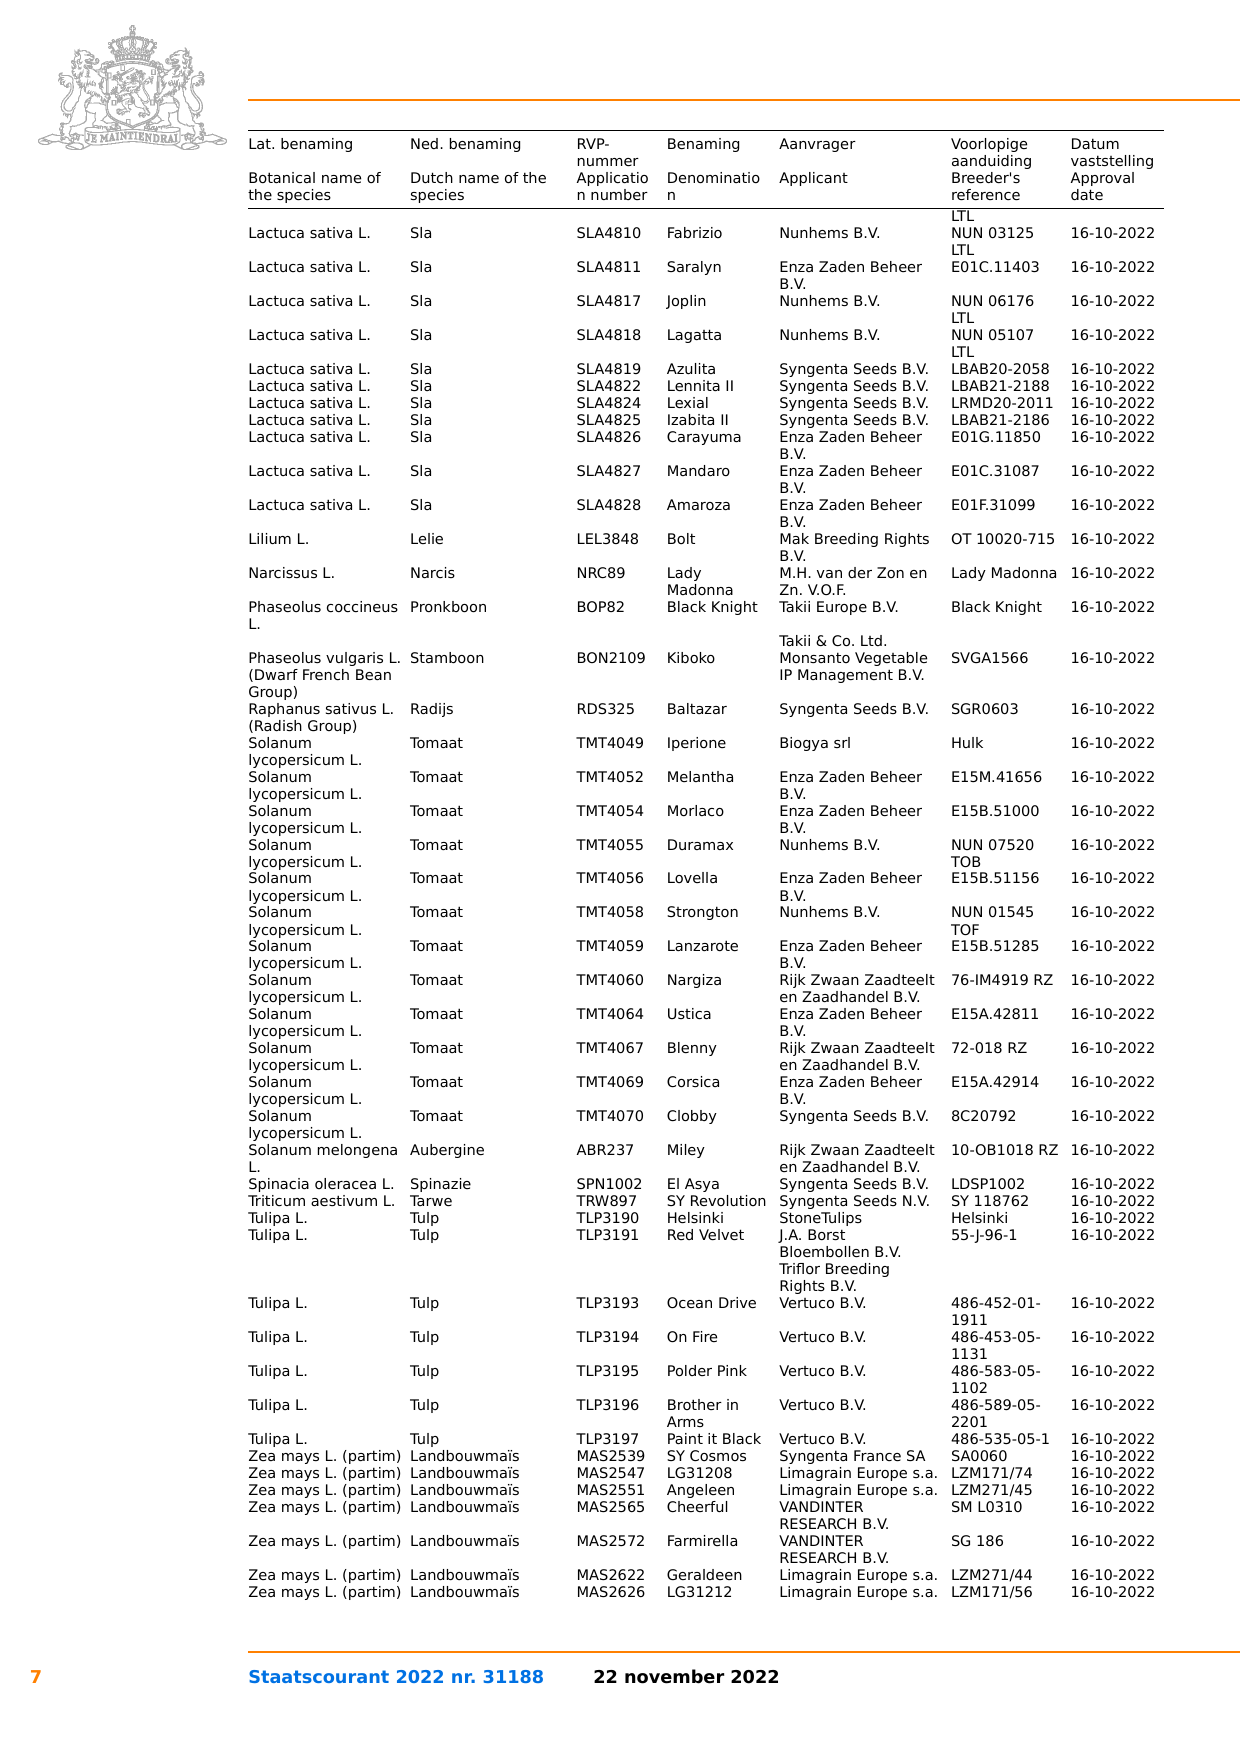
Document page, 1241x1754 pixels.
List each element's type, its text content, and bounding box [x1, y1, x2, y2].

table_cell Tomaat [404, 972, 570, 1006]
table_cell 16-10-2022 [1065, 1040, 1163, 1074]
table_cell LBAB20-2058 [945, 361, 1064, 378]
table_cell Spinacia oleracea L. [248, 1176, 404, 1193]
table_cell E15B.51156 [945, 870, 1064, 904]
table_cell 16-10-2022 [1065, 429, 1163, 463]
table_cell TMT4060 [570, 972, 661, 1006]
table_cell 16-10-2022 [1065, 972, 1163, 1006]
table_cell [404, 633, 570, 650]
table_cell Application number [570, 170, 661, 208]
table_cell SLA4828 [570, 497, 661, 531]
table_cell 16-10-2022 [1065, 1006, 1163, 1040]
table_cell 486-452-01-1911 [945, 1295, 1064, 1329]
table_cell Tomaat [404, 1108, 570, 1142]
table_cell Solanum lycopersicum L. [248, 803, 404, 836]
table_cell Lactuca sativa L. [248, 327, 404, 361]
table_cell [404, 1261, 570, 1295]
table_cell 72-018 RZ [945, 1040, 1064, 1074]
table_cell 16-10-2022 [1065, 327, 1163, 361]
table_cell Black Knight [661, 599, 773, 633]
table_cell Angeleen [661, 1482, 773, 1499]
table_cell TMT4052 [570, 769, 661, 802]
table_cell Spinazie [404, 1176, 570, 1193]
table_cell LEL3848 [570, 531, 661, 565]
table_cell [570, 633, 661, 650]
table_cell 16-10-2022 [1065, 565, 1163, 599]
table_cell Landbouwmaïs [404, 1584, 570, 1601]
table_cell SLA4810 [570, 225, 661, 259]
table_cell Sla [404, 412, 570, 429]
table_cell MAS2565 [570, 1499, 661, 1533]
table_cell 16-10-2022 [1065, 1363, 1163, 1397]
table_cell 16-10-2022 [1065, 1142, 1163, 1176]
table_cell NUN 07520 TOB [945, 836, 1064, 870]
table_cell BOP82 [570, 599, 661, 633]
table_cell LRMD20-2011 [945, 395, 1064, 412]
table_cell 16-10-2022 [1065, 1227, 1163, 1261]
table_cell Joplin [661, 293, 773, 327]
table_cell Limagrain Europe s.a. [773, 1567, 945, 1583]
table_cell 16-10-2022 [1065, 1567, 1163, 1583]
table_cell 16-10-2022 [1065, 1448, 1163, 1465]
table_cell Tarwe [404, 1193, 570, 1210]
table_cell Tomaat [404, 904, 570, 938]
table_cell Izabita II [661, 412, 773, 429]
table_cell 16-10-2022 [1065, 599, 1163, 633]
table_cell 16-10-2022 [1065, 1108, 1163, 1142]
table_cell Sla [404, 463, 570, 497]
table_cell Lexial [661, 395, 773, 412]
table_cell Sla [404, 429, 570, 463]
table_cell [1065, 209, 1163, 225]
table_cell 16-10-2022 [1065, 395, 1163, 412]
table_cell 16-10-2022 [1065, 531, 1163, 565]
table_header Datum vaststelling [1065, 131, 1163, 169]
table_cell MAS2622 [570, 1567, 661, 1583]
table_cell Syngenta Seeds B.V. [773, 361, 945, 378]
table_cell SLA4811 [570, 259, 661, 293]
table_cell 486-583-05-1102 [945, 1363, 1064, 1397]
table_cell Lanzarote [661, 938, 773, 972]
table_cell 16-10-2022 [1065, 497, 1163, 531]
table_cell Bolt [661, 531, 773, 565]
table_cell Dutch name of the species [404, 170, 570, 208]
table_cell Lactuca sativa L. [248, 395, 404, 412]
table_cell Paint it Black [661, 1431, 773, 1448]
table_cell TMT4054 [570, 803, 661, 836]
table_cell Ustica [661, 1006, 773, 1040]
table_cell Nunhems B.V. [773, 225, 945, 259]
table_cell MAS2547 [570, 1465, 661, 1482]
table_cell Sla [404, 395, 570, 412]
table_cell 16-10-2022 [1065, 1397, 1163, 1431]
table_cell 16-10-2022 [1065, 769, 1163, 802]
table_cell NUN 05107 LTL [945, 327, 1064, 361]
table_cell RDS325 [570, 701, 661, 734]
table_cell Syngenta Seeds B.V. [773, 1176, 945, 1193]
table_cell LZM171/74 [945, 1465, 1064, 1482]
table_cell Sla [404, 327, 570, 361]
table_cell SLA4826 [570, 429, 661, 463]
table_cell Lagatta [661, 327, 773, 361]
table_cell E15A.42914 [945, 1074, 1064, 1108]
table_cell Nunhems B.V. [773, 904, 945, 938]
table_cell NUN 06176 LTL [945, 293, 1064, 327]
table_cell Mak Breeding Rights B.V. [773, 531, 945, 565]
table_cell Phaseolus coccineus L. [248, 599, 404, 633]
table_cell Phaseolus vulgaris L. (Dwarf French Bean Group) [248, 650, 404, 701]
table_cell Radijs [404, 701, 570, 734]
table_cell [248, 209, 404, 225]
table_cell LTL [945, 209, 1064, 225]
table_cell SLA4824 [570, 395, 661, 412]
table_cell 55-J-96-1 [945, 1227, 1064, 1261]
table_cell 486-589-05-2201 [945, 1397, 1064, 1431]
table_cell Zea mays L. (partim) [248, 1499, 404, 1533]
table_cell 16-10-2022 [1065, 803, 1163, 836]
table_cell Landbouwmaïs [404, 1567, 570, 1583]
table_cell Zea mays L. (partim) [248, 1584, 404, 1601]
table_cell [945, 633, 1064, 650]
table_cell Amaroza [661, 497, 773, 531]
table_cell Syngenta Seeds N.V. [773, 1193, 945, 1210]
table_cell Triflor Breeding Rights B.V. [773, 1261, 945, 1295]
table_cell 16-10-2022 [1065, 735, 1163, 768]
table_cell Rijk Zwaan Zaadteelt en Zaadhandel B.V. [773, 1142, 945, 1176]
table_cell TLP3196 [570, 1397, 661, 1431]
table_cell Saralyn [661, 259, 773, 293]
table_cell Lennita II [661, 378, 773, 395]
table_cell Limagrain Europe s.a. [773, 1584, 945, 1601]
table_cell Lady Madonna [945, 565, 1064, 599]
table_cell NUN 01545 TOF [945, 904, 1064, 938]
table_cell Enza Zaden Beheer B.V. [773, 259, 945, 293]
table_cell Tulp [404, 1363, 570, 1397]
table_cell Tulp [404, 1210, 570, 1227]
table_cell BON2109 [570, 650, 661, 701]
table_cell Solanum lycopersicum L. [248, 870, 404, 904]
table_cell LG31212 [661, 1584, 773, 1601]
table_cell Landbouwmaïs [404, 1499, 570, 1533]
table_cell TLP3190 [570, 1210, 661, 1227]
table_cell Enza Zaden Beheer B.V. [773, 870, 945, 904]
table_cell 16-10-2022 [1065, 1431, 1163, 1448]
table_cell 16-10-2022 [1065, 1482, 1163, 1499]
table_cell Solanum lycopersicum L. [248, 1108, 404, 1142]
table_cell Syngenta Seeds B.V. [773, 378, 945, 395]
table_cell ABR237 [570, 1142, 661, 1176]
table_cell Lactuca sativa L. [248, 412, 404, 429]
table_cell TLP3197 [570, 1431, 661, 1448]
table_cell Tomaat [404, 1074, 570, 1108]
table_cell Tulipa L. [248, 1210, 404, 1227]
table_cell SA0060 [945, 1448, 1064, 1465]
table_cell Nargiza [661, 972, 773, 1006]
table_cell Sla [404, 378, 570, 395]
table_cell Raphanus sativus L. (Radish Group) [248, 701, 404, 734]
table_cell Enza Zaden Beheer B.V. [773, 769, 945, 802]
table_cell Takii & Co. Ltd. [773, 633, 945, 650]
table_cell 486-535-05-1 [945, 1431, 1064, 1448]
table_cell MAS2551 [570, 1482, 661, 1499]
table_cell 16-10-2022 [1065, 412, 1163, 429]
table_cell Lactuca sativa L. [248, 463, 404, 497]
table_cell Tulipa L. [248, 1397, 404, 1431]
table_cell Solanum lycopersicum L. [248, 735, 404, 768]
table_cell [661, 633, 773, 650]
table_cell SVGA1566 [945, 650, 1064, 701]
table_cell Limagrain Europe s.a. [773, 1482, 945, 1499]
table_cell Nunhems B.V. [773, 836, 945, 870]
table_cell J.A. Borst Bloembollen B.V. [773, 1227, 945, 1261]
table_cell SLA4827 [570, 463, 661, 497]
table_cell [661, 1261, 773, 1295]
table_cell Syngenta France SA [773, 1448, 945, 1465]
table_cell LBAB21-2188 [945, 378, 1064, 395]
table_cell Tulipa L. [248, 1431, 404, 1448]
picture [38, 25, 227, 150]
table_cell Morlaco [661, 803, 773, 836]
table_cell Sla [404, 497, 570, 531]
table_cell TLP3193 [570, 1295, 661, 1329]
table_cell 16-10-2022 [1065, 225, 1163, 259]
table_cell 16-10-2022 [1065, 1176, 1163, 1193]
table_cell TMT4049 [570, 735, 661, 768]
table_cell Kiboko [661, 650, 773, 701]
table_cell Lactuca sativa L. [248, 429, 404, 463]
table_cell MAS2572 [570, 1533, 661, 1567]
table_cell E15M.41656 [945, 769, 1064, 802]
table_cell TMT4058 [570, 904, 661, 938]
table_cell Lactuca sativa L. [248, 293, 404, 327]
table_cell E15B.51285 [945, 938, 1064, 972]
table_cell TLP3194 [570, 1329, 661, 1363]
table_cell Lactuca sativa L. [248, 378, 404, 395]
table_cell Geraldeen [661, 1567, 773, 1583]
table_cell 16-10-2022 [1065, 1074, 1163, 1108]
table_cell LZM171/56 [945, 1584, 1064, 1601]
table_cell Enza Zaden Beheer B.V. [773, 1074, 945, 1108]
table_cell MAS2539 [570, 1448, 661, 1465]
table_cell Zea mays L. (partim) [248, 1465, 404, 1482]
table_cell E01G.11850 [945, 429, 1064, 463]
table_cell Lilium L. [248, 531, 404, 565]
table_cell SM L0310 [945, 1499, 1064, 1533]
table_cell Tulp [404, 1397, 570, 1431]
table_cell Solanum melongena L. [248, 1142, 404, 1176]
table_cell 16-10-2022 [1065, 938, 1163, 972]
table_cell Lady Madonna [661, 565, 773, 599]
table_cell Polder Pink [661, 1363, 773, 1397]
table_cell 16-10-2022 [1065, 259, 1163, 293]
table_cell Breeder's reference [945, 170, 1064, 208]
table_cell Stamboon [404, 650, 570, 701]
table_cell Tomaat [404, 938, 570, 972]
table_cell VANDINTER RESEARCH B.V. [773, 1533, 945, 1567]
table_cell Monsanto Vegetable IP Management B.V. [773, 650, 945, 701]
table_cell Rijk Zwaan Zaadteelt en Zaadhandel B.V. [773, 972, 945, 1006]
table_cell Solanum lycopersicum L. [248, 972, 404, 1006]
table_cell [404, 209, 570, 225]
table_cell TRW897 [570, 1193, 661, 1210]
table_cell El Asya [661, 1176, 773, 1193]
table_cell Tomaat [404, 735, 570, 768]
table_cell Tomaat [404, 870, 570, 904]
table_header Lat. benaming [248, 131, 404, 169]
table_cell TMT4059 [570, 938, 661, 972]
table_cell Enza Zaden Beheer B.V. [773, 429, 945, 463]
table_cell Syngenta Seeds B.V. [773, 1108, 945, 1142]
table_cell 16-10-2022 [1065, 650, 1163, 701]
table_cell SGR0603 [945, 701, 1064, 734]
table_cell Syngenta Seeds B.V. [773, 395, 945, 412]
table_cell Lelie [404, 531, 570, 565]
table_cell E15A.42811 [945, 1006, 1064, 1040]
table_cell Cheerful [661, 1499, 773, 1533]
table_cell Landbouwmaïs [404, 1448, 570, 1465]
table_cell Landbouwmaïs [404, 1533, 570, 1567]
table_cell Lactuca sativa L. [248, 361, 404, 378]
table_cell [248, 1261, 404, 1295]
table_cell Tomaat [404, 1040, 570, 1074]
table_cell SLA4818 [570, 327, 661, 361]
table_cell E01C.11403 [945, 259, 1064, 293]
table_cell Enza Zaden Beheer B.V. [773, 938, 945, 972]
table_cell SY 118762 [945, 1193, 1064, 1210]
table_cell LZM271/45 [945, 1482, 1064, 1499]
table_cell On Fire [661, 1329, 773, 1363]
table_header RVP-nummer [570, 131, 661, 169]
table_cell TMT4064 [570, 1006, 661, 1040]
table_cell SLA4822 [570, 378, 661, 395]
table_cell Carayuma [661, 429, 773, 463]
table_cell Vertuco B.V. [773, 1295, 945, 1329]
table_header Benaming [661, 131, 773, 169]
table_cell Pronkboon [404, 599, 570, 633]
table_cell SY Cosmos [661, 1448, 773, 1465]
table_cell Brother in Arms [661, 1397, 773, 1431]
table_cell TMT4056 [570, 870, 661, 904]
table_cell Zea mays L. (partim) [248, 1482, 404, 1499]
table_cell TMT4069 [570, 1074, 661, 1108]
table_cell 16-10-2022 [1065, 1584, 1163, 1601]
table_cell Zea mays L. (partim) [248, 1448, 404, 1465]
table_cell Tomaat [404, 836, 570, 870]
table_cell Tulp [404, 1295, 570, 1329]
table_cell 16-10-2022 [1065, 701, 1163, 734]
table_cell Solanum lycopersicum L. [248, 836, 404, 870]
table_cell M.H. van der Zon en Zn. V.O.F. [773, 565, 945, 599]
table_cell Denomination [661, 170, 773, 208]
table_cell 16-10-2022 [1065, 1210, 1163, 1227]
table_cell Miley [661, 1142, 773, 1176]
table_cell Rijk Zwaan Zaadteelt en Zaadhandel B.V. [773, 1040, 945, 1074]
table_cell Red Velvet [661, 1227, 773, 1261]
table_cell [570, 209, 661, 225]
table_cell [945, 1261, 1064, 1295]
table_cell Baltazar [661, 701, 773, 734]
table_cell Approval date [1065, 170, 1163, 208]
table_cell Tomaat [404, 803, 570, 836]
table_cell Solanum lycopersicum L. [248, 1040, 404, 1074]
table_cell Lactuca sativa L. [248, 225, 404, 259]
table_cell 486-453-05-1131 [945, 1329, 1064, 1363]
table_cell VANDINTER RESEARCH B.V. [773, 1499, 945, 1533]
table_cell Solanum lycopersicum L. [248, 938, 404, 972]
table_cell Landbouwmaïs [404, 1482, 570, 1499]
table_cell Tulipa L. [248, 1329, 404, 1363]
table_cell 16-10-2022 [1065, 1329, 1163, 1363]
table_cell Syngenta Seeds B.V. [773, 412, 945, 429]
table_cell Solanum lycopersicum L. [248, 769, 404, 802]
table_cell Zea mays L. (partim) [248, 1567, 404, 1583]
table_cell OT 10020-715 [945, 531, 1064, 565]
table_cell Tomaat [404, 769, 570, 802]
table_cell Ocean Drive [661, 1295, 773, 1329]
table_cell Enza Zaden Beheer B.V. [773, 497, 945, 531]
table_cell Mandaro [661, 463, 773, 497]
table_cell Tulp [404, 1227, 570, 1261]
table_cell TLP3191 [570, 1227, 661, 1261]
table_cell 16-10-2022 [1065, 378, 1163, 395]
table_cell E15B.51000 [945, 803, 1064, 836]
table_cell 16-10-2022 [1065, 1193, 1163, 1210]
table_cell Black Knight [945, 599, 1064, 633]
table_cell Sla [404, 361, 570, 378]
table_cell 16-10-2022 [1065, 1295, 1163, 1329]
table_cell Vertuco B.V. [773, 1431, 945, 1448]
table_cell TMT4067 [570, 1040, 661, 1074]
table_cell Solanum lycopersicum L. [248, 1006, 404, 1040]
table_cell TMT4070 [570, 1108, 661, 1142]
table_cell Enza Zaden Beheer B.V. [773, 463, 945, 497]
table_cell TLP3195 [570, 1363, 661, 1397]
table_cell SY Revolution [661, 1193, 773, 1210]
table_cell SLA4819 [570, 361, 661, 378]
table_cell LZM271/44 [945, 1567, 1064, 1583]
table_cell 16-10-2022 [1065, 1499, 1163, 1533]
table_cell Vertuco B.V. [773, 1397, 945, 1431]
table_cell Landbouwmaïs [404, 1465, 570, 1482]
table_cell Lovella [661, 870, 773, 904]
table_cell 16-10-2022 [1065, 1533, 1163, 1567]
table_cell Botanical name of the species [248, 170, 404, 208]
table_cell LDSP1002 [945, 1176, 1064, 1193]
table_header Voorlopige aanduiding [945, 131, 1064, 169]
table_cell [248, 633, 404, 650]
table_cell Applicant [773, 170, 945, 208]
table_cell [570, 1261, 661, 1295]
table_cell Sla [404, 293, 570, 327]
table_cell 76-IM4919 RZ [945, 972, 1064, 1006]
table_cell Tulp [404, 1329, 570, 1363]
table_cell LG31208 [661, 1465, 773, 1482]
table_cell Sla [404, 225, 570, 259]
table_cell Lactuca sativa L. [248, 497, 404, 531]
table_cell Solanum lycopersicum L. [248, 904, 404, 938]
table_cell Helsinki [945, 1210, 1064, 1227]
table_cell TMT4055 [570, 836, 661, 870]
table_cell Hulk [945, 735, 1064, 768]
table_cell Duramax [661, 836, 773, 870]
table_cell 16-10-2022 [1065, 836, 1163, 870]
table_cell Melantha [661, 769, 773, 802]
table_cell 16-10-2022 [1065, 463, 1163, 497]
table_cell Aubergine [404, 1142, 570, 1176]
table_cell Takii Europe B.V. [773, 599, 945, 633]
table_cell LBAB21-2186 [945, 412, 1064, 429]
table_cell SLA4825 [570, 412, 661, 429]
table_cell Clobby [661, 1108, 773, 1142]
table_cell Nunhems B.V. [773, 327, 945, 361]
table_cell Tulipa L. [248, 1295, 404, 1329]
table_cell Fabrizio [661, 225, 773, 259]
table_cell Narcissus L. [248, 565, 404, 599]
table_cell Tulipa L. [248, 1227, 404, 1261]
table_cell Triticum aestivum L. [248, 1193, 404, 1210]
table_cell E01F.31099 [945, 497, 1064, 531]
table_header Aanvrager [773, 131, 945, 169]
table_cell Vertuco B.V. [773, 1329, 945, 1363]
table_cell Nunhems B.V. [773, 293, 945, 327]
table_cell 16-10-2022 [1065, 293, 1163, 327]
table_cell Farmirella [661, 1533, 773, 1567]
table_cell 16-10-2022 [1065, 361, 1163, 378]
table_cell [1065, 633, 1163, 650]
table_cell Corsica [661, 1074, 773, 1108]
table_cell Enza Zaden Beheer B.V. [773, 1006, 945, 1040]
table_cell SPN1002 [570, 1176, 661, 1193]
table_cell Zea mays L. (partim) [248, 1533, 404, 1567]
table_cell Strongton [661, 904, 773, 938]
table_cell 10-OB1018 RZ [945, 1142, 1064, 1176]
table_header Ned. benaming [404, 131, 570, 169]
table_cell Blenny [661, 1040, 773, 1074]
table_cell 8C20792 [945, 1108, 1064, 1142]
table_cell E01C.31087 [945, 463, 1064, 497]
table_cell Narcis [404, 565, 570, 599]
table_cell Vertuco B.V. [773, 1363, 945, 1397]
table_cell SG 186 [945, 1533, 1064, 1567]
table_cell Enza Zaden Beheer B.V. [773, 803, 945, 836]
table_cell Limagrain Europe s.a. [773, 1465, 945, 1482]
table_cell MAS2626 [570, 1584, 661, 1601]
table_cell Biogya srl [773, 735, 945, 768]
table_cell Helsinki [661, 1210, 773, 1227]
table_cell Tulp [404, 1431, 570, 1448]
table_cell [661, 209, 773, 225]
table_cell Tulipa L. [248, 1363, 404, 1397]
table_cell Azulita [661, 361, 773, 378]
table_cell 16-10-2022 [1065, 904, 1163, 938]
table_cell Iperione [661, 735, 773, 768]
table_cell NRC89 [570, 565, 661, 599]
table_cell Syngenta Seeds B.V. [773, 701, 945, 734]
table_cell 16-10-2022 [1065, 870, 1163, 904]
table_cell 16-10-2022 [1065, 1465, 1163, 1482]
table_cell NUN 03125 LTL [945, 225, 1064, 259]
table_cell [1065, 1261, 1163, 1295]
table_cell Tomaat [404, 1006, 570, 1040]
table_cell Solanum lycopersicum L. [248, 1074, 404, 1108]
table_cell Lactuca sativa L. [248, 259, 404, 293]
table_cell StoneTulips [773, 1210, 945, 1227]
table_cell [773, 209, 945, 225]
table_cell Sla [404, 259, 570, 293]
table_cell SLA4817 [570, 293, 661, 327]
